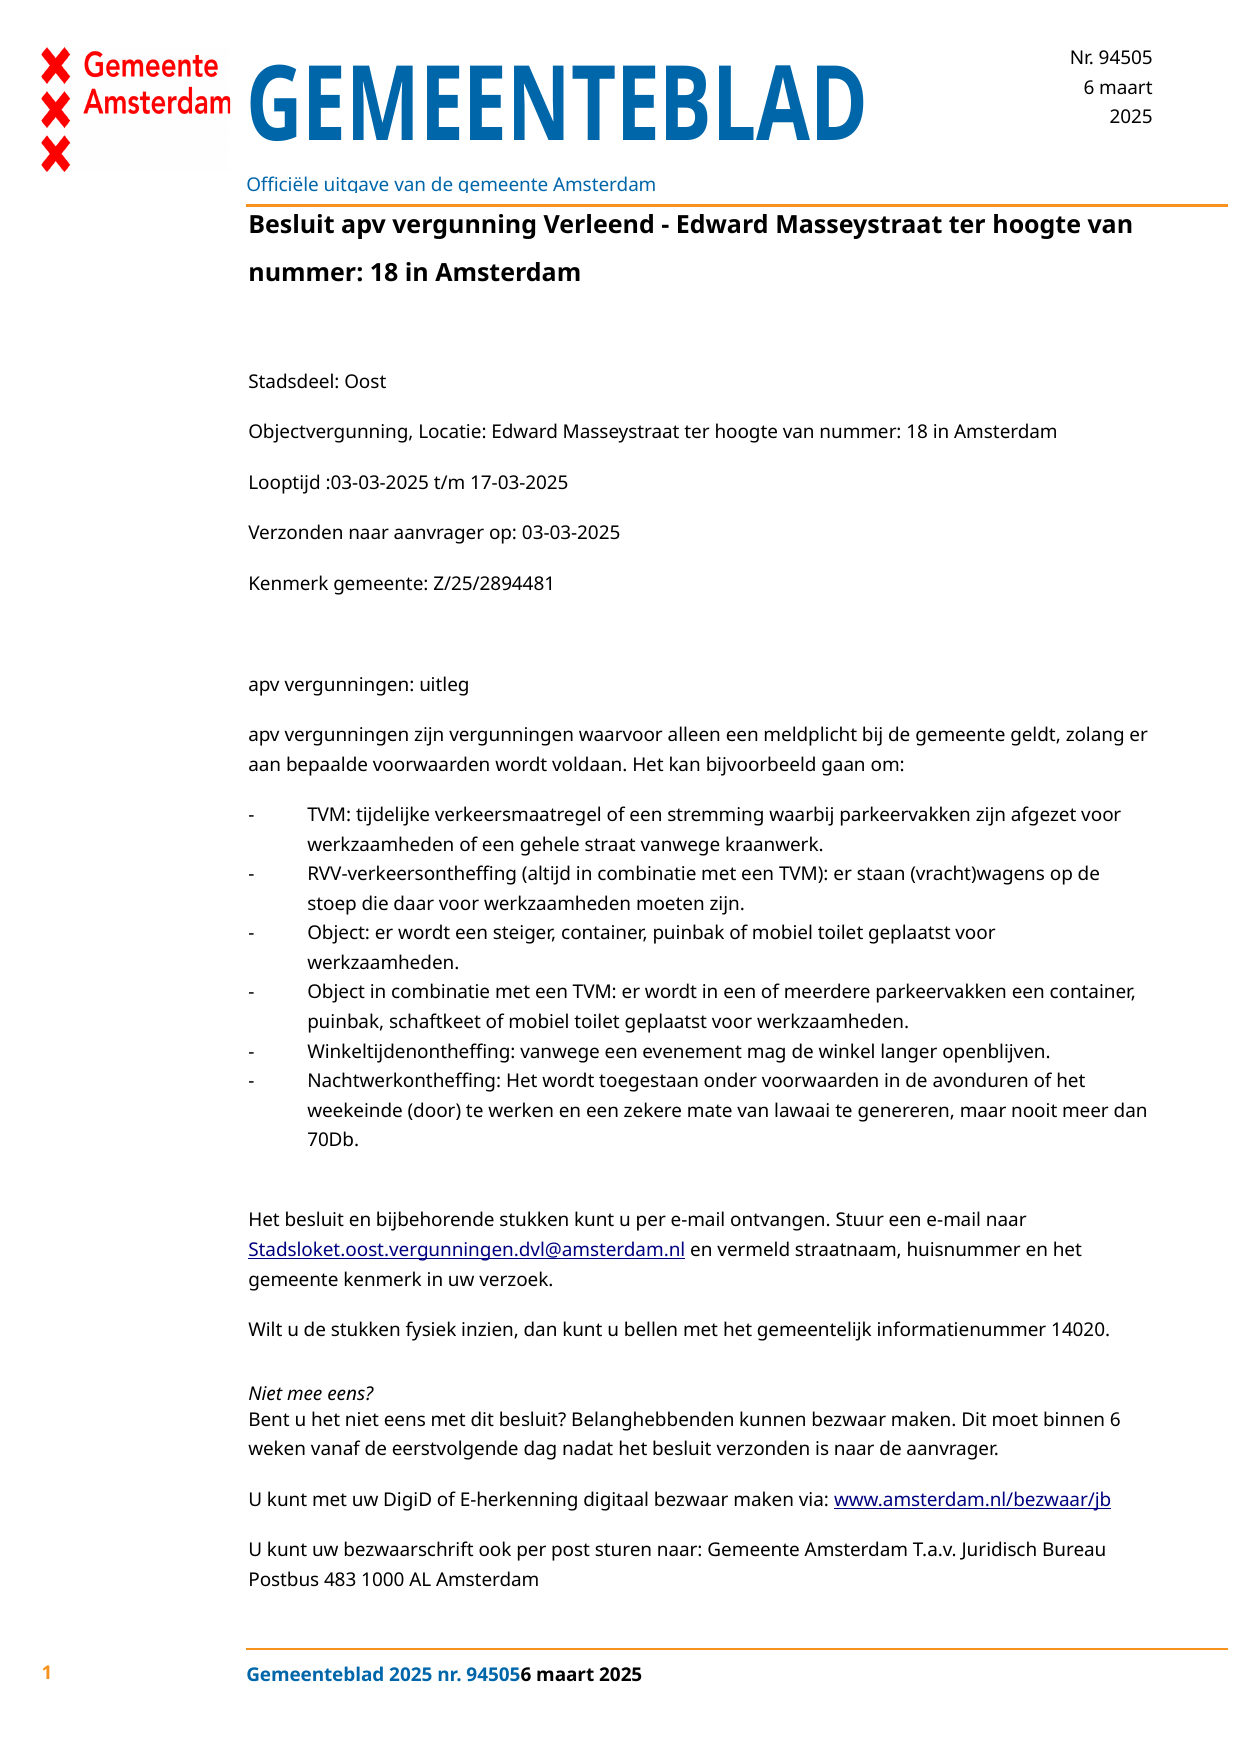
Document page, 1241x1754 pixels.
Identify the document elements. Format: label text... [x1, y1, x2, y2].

text U kunt uw bezwaarschrift ook per post sturen naar: Gemeente Amsterdam T.a.v. Juridisch Bureau Postbus 483 1000 AL Amsterdam [248, 1536, 1152, 1592]
list Nachtwerkontheffing: Het wordt toegestaan onder voorwaarden in de avonduren of het weekeinde (door) te werken en een zekere mate van lawaai te genereren, maar nooit meer dan 70Db. [248, 1067, 1152, 1152]
text Verzonden naar aanvrager op: 03-03-2025 [248, 519, 1152, 545]
text Stadsdeel: Oost [248, 368, 1152, 394]
text Kenmerk gemeente: Z/25/2894481 [248, 570, 1152, 596]
text Niet mee eens? [248, 1380, 1152, 1406]
list Object: er wordt een steiger, container, puinbak of mobiel toilet geplaatst voor werkzaamheden. [248, 919, 1152, 975]
text Besluit apv vergunning Verleend - Edward Masseystraat ter hoogte van nummer: 18 in Amsterdam [248, 207, 1152, 288]
list RVV-verkeersontheffing (altijd in combinatie met een TVM): er staan (vracht)wagens op de stoep die daar voor werkzaamheden moeten zijn. [248, 860, 1152, 916]
text Objectvergunning, Locatie: Edward Masseystraat ter hoogte van nummer: 18 in Amsterdam [248, 419, 1152, 444]
list TVM: tijdelijke verkeersmaatregel of een stremming waarbij parkeervakken zijn afgezet voor werkzaamheden of een gehele straat vanwege kraanwerk. [248, 801, 1152, 857]
text U kunt met uw DigiD of E-herkenning digitaal bezwaar maken via: www.amsterdam.nl/bezwaar/jb [248, 1486, 1152, 1512]
text Wilt u de stukken fysiek inzien, dan kunt u bellen met het gemeentelijk informatienummer 14020. [248, 1316, 1152, 1342]
text Looptijd :03-03-2025 t/m 17-03-2025 [248, 469, 1152, 495]
list Object in combinatie met een TVM: er wordt in een of meerdere parkeervakken een container, puinbak, schaftkeet of mobiel toilet geplaatst voor werkzaamheden. [248, 979, 1152, 1034]
text apv vergunningen: uitleg [248, 671, 1152, 697]
text apv vergunningen zijn vergunningen waarvoor alleen een meldplicht bij de gemeente geldt, zolang er aan bepaalde voorwaarden wordt voldaan. Het kan bijvoorbeeld gaan om: [248, 721, 1152, 777]
picture [41, 47, 231, 172]
text Bent u het niet eens met dit besluit? Belanghebbenden kunnen bezwaar maken. Dit moet binnen 6 weken vanaf de eerstvolgende dag nadat het besluit verzonden is naar de aanvrager. [248, 1406, 1152, 1461]
text Het besluit en bijbehorende stukken kunt u per e-mail ontvangen. Stuur een e-mail naar Stadsloket.oost.vergunningen.dvl@amsterdam.nl en vermeld straatnaam, huisnummer en het gemeente kenmerk in uw verzoek. [248, 1207, 1152, 1292]
list Winkeltijdenontheffing: vanwege een evenement mag de winkel langer openblijven. [248, 1038, 1152, 1064]
